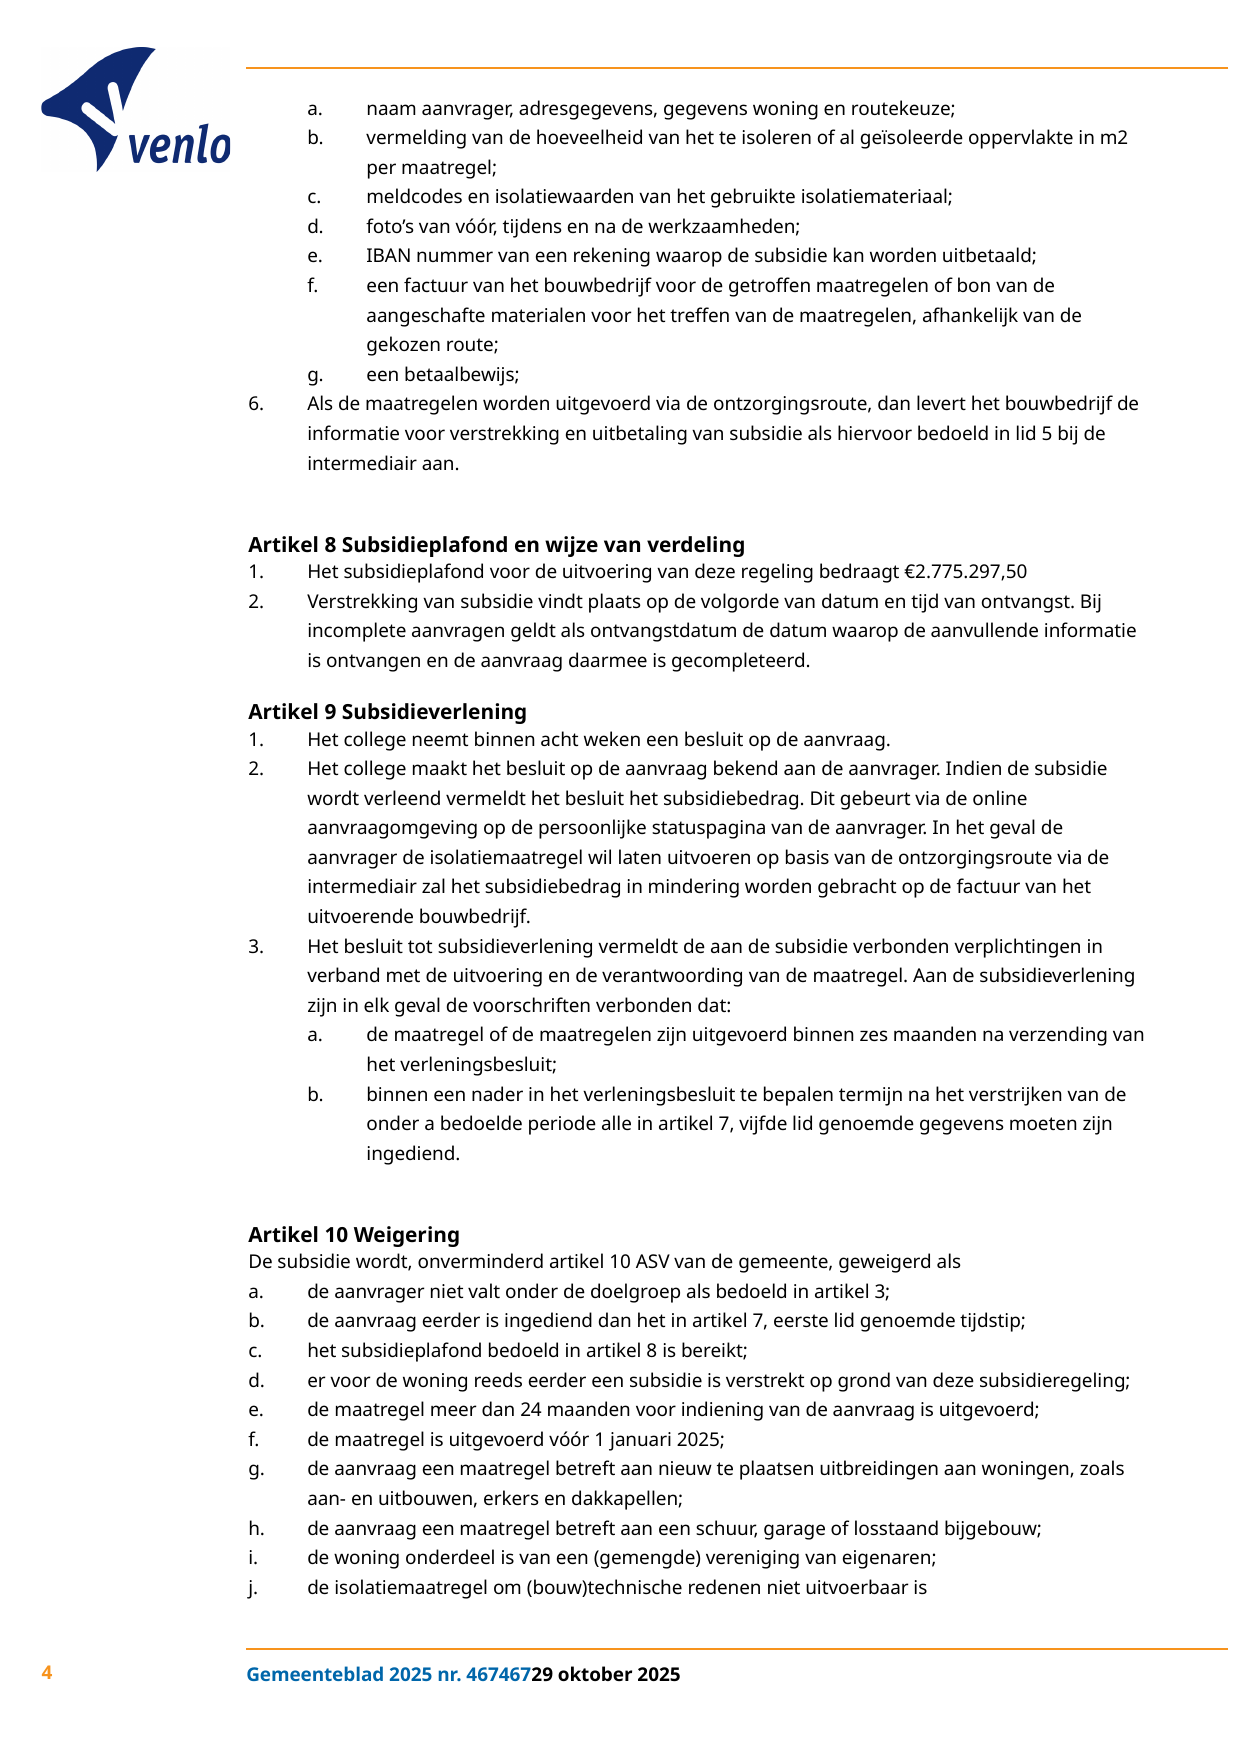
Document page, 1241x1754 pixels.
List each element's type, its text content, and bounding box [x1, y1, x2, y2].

text Artikel 10 Weigering [248, 1220, 1152, 1248]
list Het college maakt het besluit op de aanvraag bekend aan de aanvrager. Indien de subsidie wordt verleend vermeldt het besluit het subsidiebedrag. Dit gebeurt via de online aanvraagomgeving op de persoonlijke statuspagina van de aanvrager. In het geval de aanvrager de isolatiemaatregel wil laten uitvoeren op basis van de ontzorgingsroute via de intermediair zal het subsidiebedrag in mindering worden gebracht op de factuur van het uitvoerende bouwbedrijf. [248, 755, 1152, 929]
list binnen een nader in het verleningsbesluit te bepalen termijn na het verstrijken van de onder a bedoelde periode alle in artikel 7, vijfde lid genoemde gegevens moeten zijn ingediend. [307, 1081, 1152, 1166]
list het subsidieplafond bedoeld in artikel 8 is bereikt; [248, 1337, 1152, 1363]
list er voor de woning reeds eerder een subsidie is verstrekt op grond van deze subsidieregeling; [248, 1367, 1152, 1392]
picture [41, 47, 231, 172]
list Het subsidieplafond voor de uitvoering van deze regeling bedraagt €2.775.297,50 [248, 558, 1152, 584]
list de maatregel is uitgevoerd vóór 1 januari 2025; [248, 1426, 1152, 1452]
list Als de maatregelen worden uitgevoerd via de ontzorgingsroute, dan levert het bouwbedrijf de informatie voor verstrekking en uitbetaling van subsidie als hiervoor bedoeld in lid 5 bij de intermediair aan. [248, 391, 1152, 476]
list de aanvraag eerder is ingediend dan het in artikel 7, eerste lid genoemde tijdstip; [248, 1308, 1152, 1333]
text Artikel 8 Subsidieplafond en wijze van verdeling [248, 530, 1152, 558]
list meldcodes en isolatiewaarden van het gebruikte isolatiemateriaal; [307, 183, 1152, 209]
list de aanvraag een maatregel betreft aan nieuw te plaatsen uitbreidingen aan woningen, zoals aan- en uitbouwen, erkers en dakkapellen; [248, 1456, 1152, 1511]
list Het college neemt binnen acht weken een besluit op de aanvraag. [248, 726, 1152, 752]
list Het besluit tot subsidieverlening vermeldt de aan de subsidie verbonden verplichtingen in verband met de uitvoering en de verantwoording van de maatregel. Aan de subsidieverlening zijn in elk geval de voorschriften verbonden dat: [248, 933, 1152, 1018]
list de maatregel of de maatregelen zijn uitgevoerd binnen zes maanden na verzending van het verleningsbesluit; [307, 1022, 1152, 1077]
list de maatregel meer dan 24 maanden voor indiening van de aanvraag is uitgevoerd; [248, 1396, 1152, 1422]
list naam aanvrager, adresgegevens, gegevens woning en routekeuze; [307, 95, 1152, 121]
list een betaalbewijs; [307, 361, 1152, 387]
list de woning onderdeel is van een (gemengde) vereniging van eigenaren; [248, 1544, 1152, 1570]
text De subsidie wordt, onverminderd artikel 10 ASV van de gemeente, geweigerd als [248, 1248, 1152, 1274]
list een factuur van het bouwbedrijf voor de getroffen maatregelen of bon van de aangeschafte materialen voor het treffen van de maatregelen, afhankelijk van de gekozen route; [307, 272, 1152, 357]
list de aanvrager niet valt onder de doelgroep als bedoeld in artikel 3; [248, 1278, 1152, 1304]
list de isolatiemaatregel om (bouw)technische redenen niet uitvoerbaar is [248, 1574, 1152, 1599]
list IBAN nummer van een rekening waarop de subsidie kan worden uitbetaald; [307, 243, 1152, 268]
list Verstrekking van subsidie vindt plaats op de volgorde van datum en tijd van ontvangst. Bij incomplete aanvragen geldt als ontvangstdatum de datum waarop de aanvullende informatie is ontvangen en de aanvraag daarmee is gecompleteerd. [248, 588, 1152, 673]
list vermelding van de hoeveelheid van het te isoleren of al geïsoleerde oppervlakte in m2 per maatregel; [307, 124, 1152, 180]
list de aanvraag een maatregel betreft aan een schuur, garage of losstaand bijgebouw; [248, 1515, 1152, 1540]
text Artikel 9 Subsidieverlening [248, 697, 1152, 726]
list foto’s van vóór, tijdens en na de werkzaamheden; [307, 213, 1152, 239]
